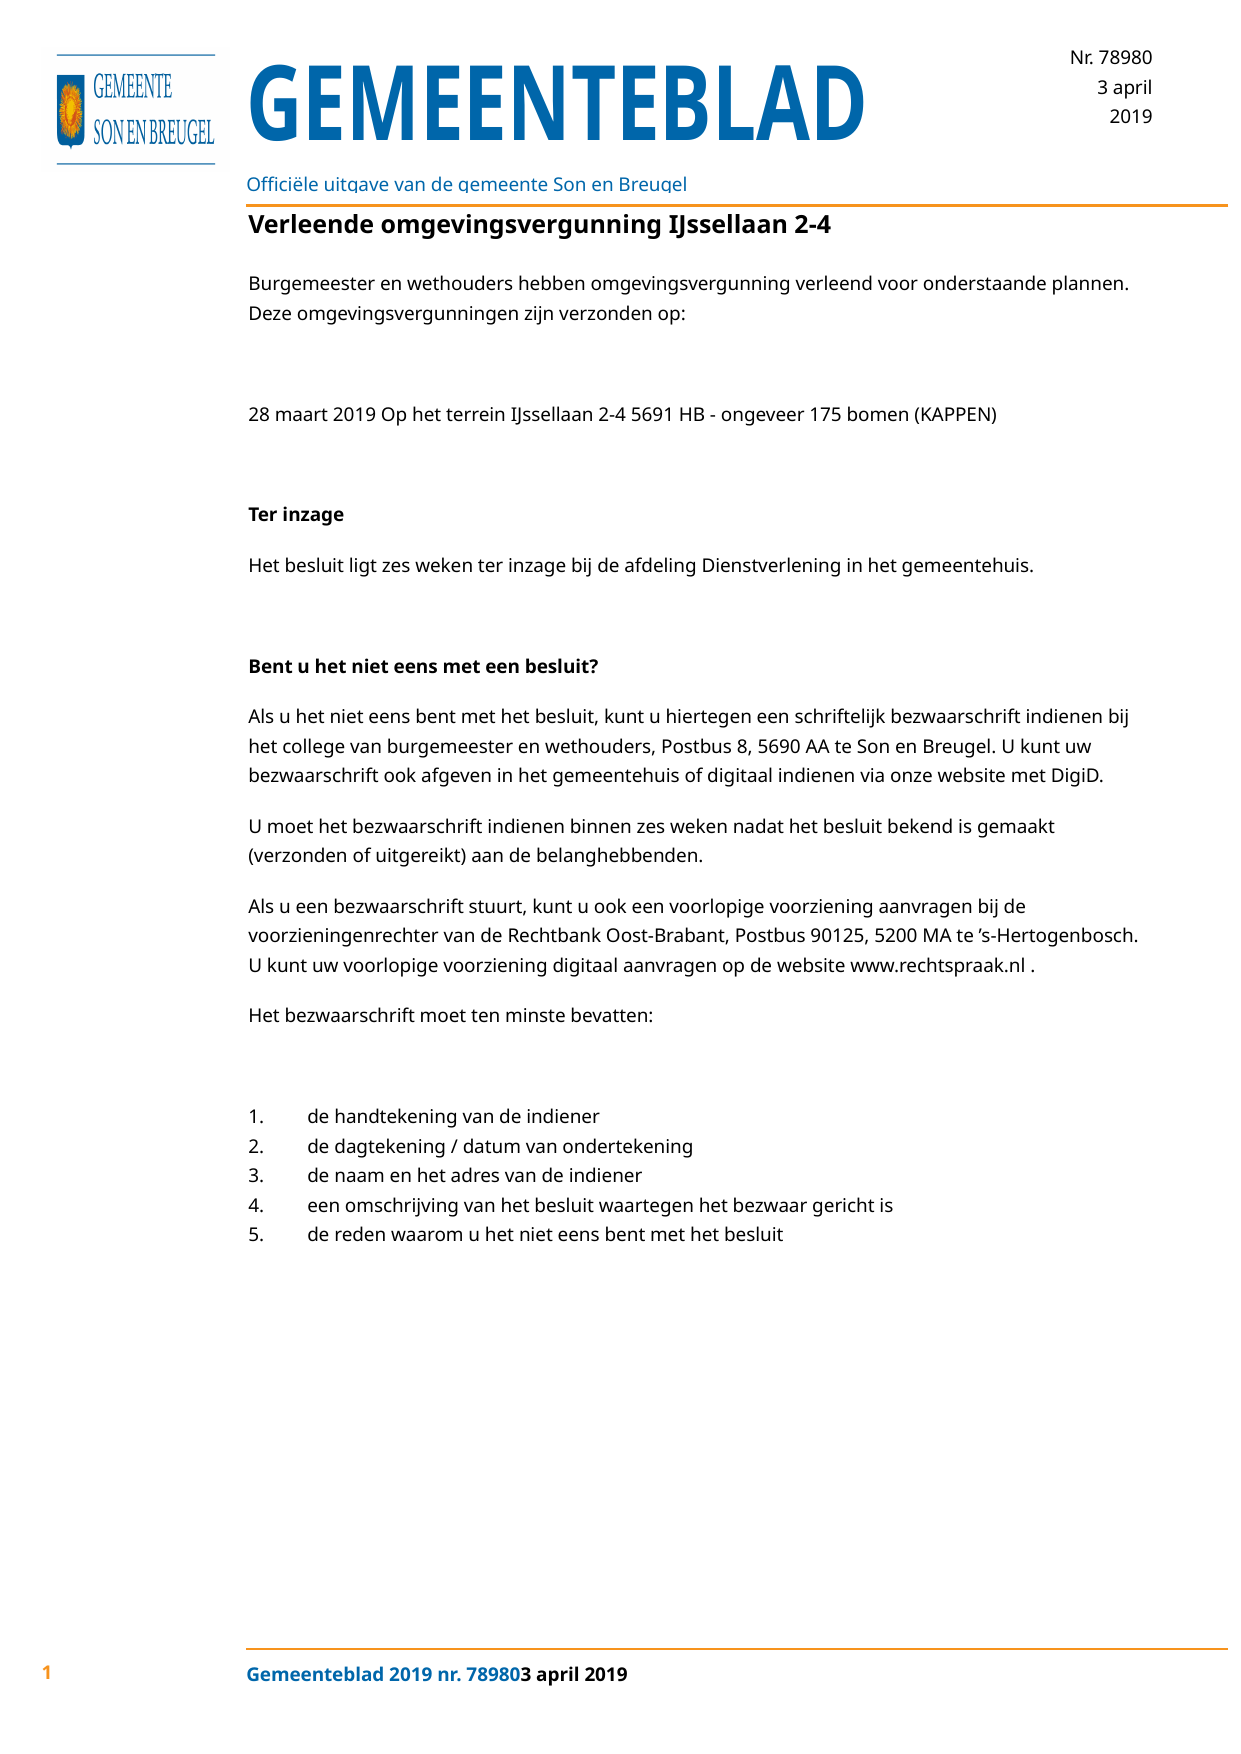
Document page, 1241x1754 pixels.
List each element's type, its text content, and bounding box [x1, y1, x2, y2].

text Ter inzage [248, 502, 1152, 527]
text Burgemeester en wethouders hebben omgevingsvergunning verleend voor onderstaande plannen. Deze omgevingsvergunningen zijn verzonden op: [248, 270, 1152, 326]
list de reden waarom u het niet eens bent met het besluit [248, 1222, 1152, 1247]
text U moet het bezwaarschrift indienen binnen zes weken nadat het besluit bekend is gemaakt (verzonden of uitgereikt) aan de belanghebbenden. [248, 813, 1152, 868]
text Als u een bezwaarschrift stuurt, kunt u ook een voorlopige voorziening aanvragen bij de voorzieningenrechter van de Rechtbank Oost-Brabant, Postbus 90125, 5200 MA te ’s-Hertogenbosch. U kunt uw voorlopige voorziening digitaal aanvragen op de website www.rechtspraak.nl . [248, 893, 1152, 978]
text Bent u het niet eens met een besluit? [248, 653, 1152, 678]
text Het bezwaarschrift moet ten minste bevatten: [248, 1002, 1152, 1028]
list de handtekening van de indiener [248, 1103, 1152, 1129]
list de naam en het adres van de indiener [248, 1162, 1152, 1188]
text Het besluit ligt zes weken ter inzage bij de afdeling Dienstverlening in het gemeentehuis. [248, 552, 1152, 578]
text 28 maart 2019 Op het terrein IJssellaan 2-4 5691 HB - ongeveer 175 bomen (KAPPEN) [248, 401, 1152, 426]
text Als u het niet eens bent met het besluit, kunt u hiertegen een schriftelijk bezwaarschrift indienen bij het college van burgemeester en wethouders, Postbus 8, 5690 AA te Son en Breugel. U kunt uw bezwaarschrift ook afgeven in het gemeentehuis of digitaal indienen via onze website met DigiD. [248, 703, 1152, 788]
text Verleende omgevingsvergunning IJssellaan 2-4 [248, 207, 1152, 241]
list een omschrijving van het besluit waartegen het bezwaar gericht is [248, 1192, 1152, 1218]
list de dagtekening / datum van ondertekening [248, 1133, 1152, 1158]
picture [41, 47, 231, 172]
